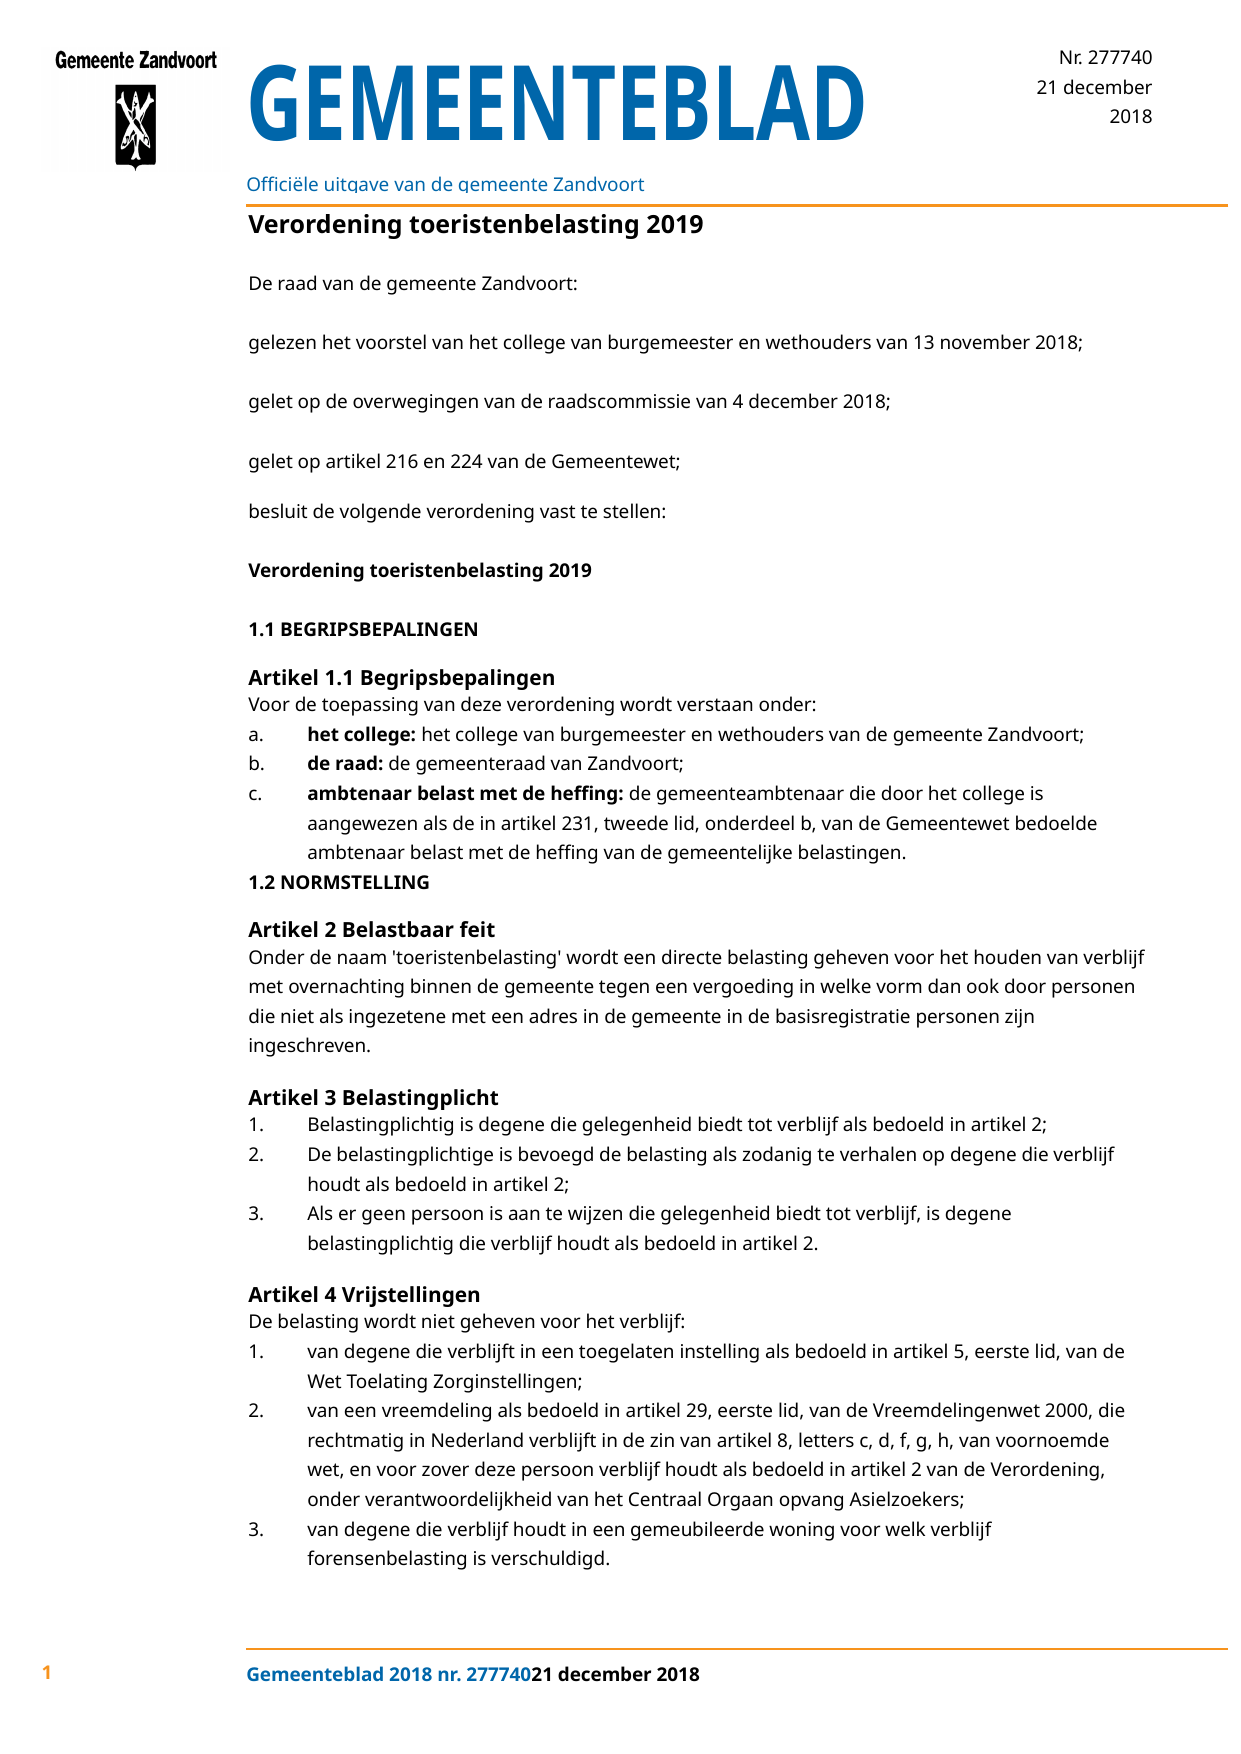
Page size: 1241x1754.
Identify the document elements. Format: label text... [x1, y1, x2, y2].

text 1.1 BEGRIPSBEPALINGEN [248, 616, 1152, 642]
text besluit de volgende verordening vast te stellen: [248, 498, 1152, 524]
text Voor de toepassing van deze verordening wordt verstaan onder: [248, 691, 1152, 717]
text Artikel 4 Vrijstellingen [248, 1280, 1152, 1309]
text gelet op artikel 216 en 224 van de Gemeentewet; [248, 448, 1152, 473]
list Als er geen persoon is aan te wijzen die gelegenheid biedt tot verblijf, is degene belastingplichtig die verblijf houdt als bedoeld in artikel 2. [248, 1200, 1152, 1256]
text 1.2 NORMSTELLING [248, 869, 1152, 895]
list van degene die verblijf houdt in een gemeubileerde woning voor welk verblijf forensenbelasting is verschuldigd. [248, 1516, 1152, 1571]
list ambtenaar belast met de heffing: de gemeenteambtenaar die door het college is aangewezen als de in artikel 231, tweede lid, onderdeel b, van de Gemeentewet bedoelde ambtenaar belast met de heffing van de gemeentelijke belastingen. [248, 780, 1152, 865]
text Onder de naam 'toeristenbelasting' wordt een directe belasting geheven voor het houden van verblijf met overnachting binnen de gemeente tegen een vergoeding in welke vorm dan ook door personen die niet als ingezetene met een adres in de gemeente in de basisregistratie personen zijn ingeschreven. [248, 944, 1152, 1058]
text Verordening toeristenbelasting 2019 [248, 557, 1152, 583]
text gelezen het voorstel van het college van burgemeester en wethouders van 13 november 2018; [248, 329, 1152, 355]
text Artikel 1.1 Begripsbepalingen [248, 663, 1152, 691]
list De belastingplichtige is bevoegd de belasting als zodanig te verhalen op degene die verblijf houdt als bedoeld in artikel 2; [248, 1141, 1152, 1196]
text Artikel 2 Belastbaar feit [248, 916, 1152, 944]
list de raad: de gemeenteraad van Zandvoort; [248, 751, 1152, 776]
text Verordening toeristenbelasting 2019 [248, 207, 1152, 241]
text gelet op de overwegingen van de raadscommissie van 4 december 2018; [248, 389, 1152, 414]
text De belasting wordt niet geheven voor het verblijf: [248, 1309, 1152, 1334]
picture [41, 47, 231, 172]
text De raad van de gemeente Zandvoort: [248, 270, 1152, 296]
list van een vreemdeling als bedoeld in artikel 29, eerste lid, van de Vreemdelingenwet 2000, die rechtmatig in Nederland verblijft in de zin van artikel 8, letters c, d, f, g, h, van voornoemde wet, en voor zover deze persoon verblijf houdt als bedoeld in artikel 2 van de Verordening, onder verantwoordelijkheid van het Centraal Orgaan opvang Asielzoekers; [248, 1397, 1152, 1512]
list het college: het college van burgemeester en wethouders van de gemeente Zandvoort; [248, 721, 1152, 747]
text Artikel 3 Belastingplicht [248, 1083, 1152, 1112]
list Belastingplichtig is degene die gelegenheid biedt tot verblijf als bedoeld in artikel 2; [248, 1112, 1152, 1137]
list van degene die verblijft in een toegelaten instelling als bedoeld in artikel 5, eerste lid, van de Wet Toelating Zorginstellingen; [248, 1338, 1152, 1394]
